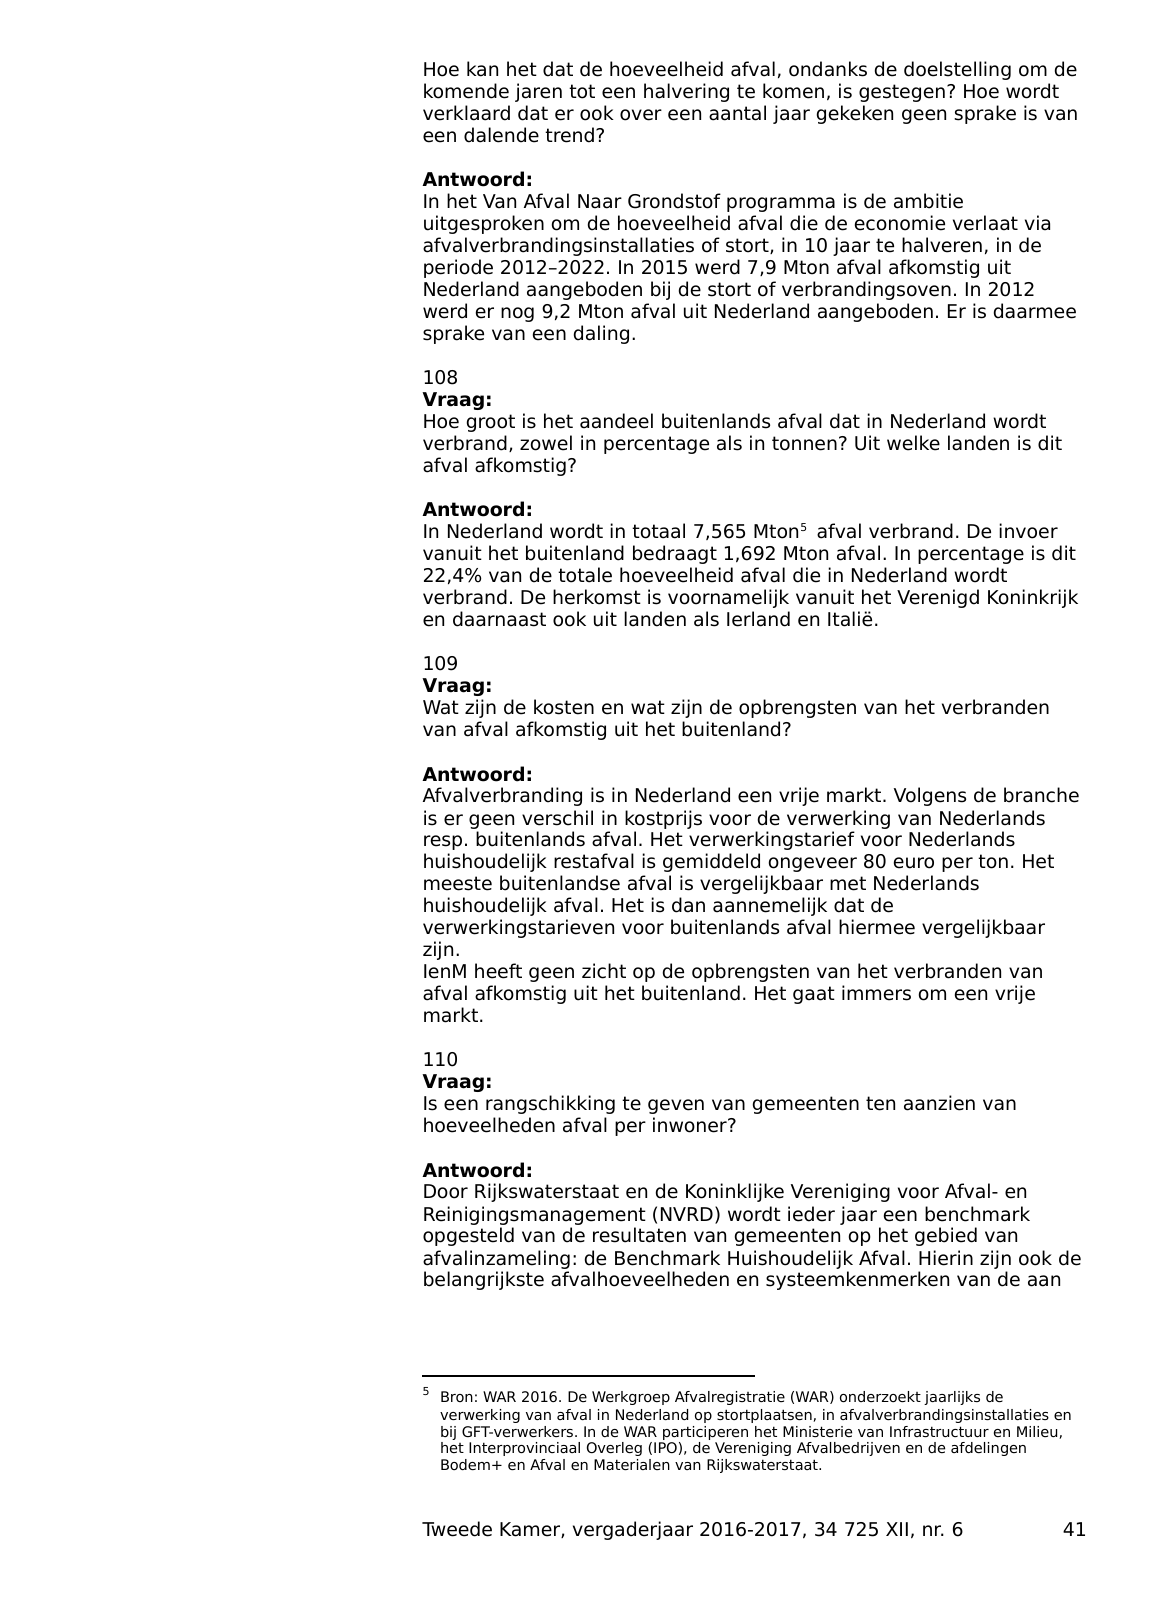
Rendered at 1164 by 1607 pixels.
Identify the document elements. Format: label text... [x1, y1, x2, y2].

text Bron: WAR 2016. De Werkgroep Afvalregistratie (WAR) onderzoekt jaarlijks de verwerking van afval in Nederland op stortplaatsen, in afvalverbrandingsinstallaties en bij GFT-verwerkers. In de WAR participeren het Ministerie van Infrastructuur en Milieu, het Interprovinciaal Overleg (IPO), de Vereniging Afvalbedrijven en de afdelingen Bodem+ en Afval en Materialen van Rijkswaterstaat. [422, 1385, 1087, 1474]
text 109 [422, 653, 1087, 675]
text Hoe kan het dat de hoeveelheid afval, ondanks de doelstelling om de komende jaren tot een halvering te komen, is gestegen? Hoe wordt verklaard dat er ook over een aantal jaar gekeken geen sprake is van een dalende trend? [422, 59, 1087, 147]
text Wat zijn de kosten en wat zijn de opbrengsten van het verbranden van afval afkomstig uit het buitenland? [422, 697, 1087, 741]
text Vraag: [422, 675, 1087, 697]
text Vraag: [422, 1071, 1087, 1093]
text IenM heeft geen zicht op de opbrengsten van het verbranden van afval afkomstig uit het buitenland. Het gaat immers om een vrije markt. [422, 961, 1087, 1027]
text Vraag: [422, 389, 1087, 411]
text Antwoord: [422, 1159, 1087, 1181]
text 108 [422, 367, 1087, 389]
text Antwoord: [422, 763, 1087, 785]
text Door Rijkswaterstaat en de Koninklijke Vereniging voor Afval- en Reinigingsmanagement (NVRD) wordt ieder jaar een benchmark opgesteld van de resultaten van gemeenten op het gebied van afvalinzameling: de Benchmark Huishoudelijk Afval. Hierin zijn ook de belangrijkste afvalhoeveelheden en systeemkenmerken van de aan [422, 1181, 1087, 1291]
text Is een rangschikking te geven van gemeenten ten aanzien van hoeveelheden afval per inwoner? [422, 1093, 1087, 1137]
text Hoe groot is het aandeel buitenlands afval dat in Nederland wordt verbrand, zowel in percentage als in tonnen? Uit welke landen is dit afval afkomstig? [422, 411, 1087, 477]
text Antwoord: [422, 499, 1087, 521]
text Afvalverbranding is in Nederland een vrije markt. Volgens de branche is er geen verschil in kostprijs voor de verwerking van Nederlands resp. buitenlands afval. Het verwerkingstarief voor Nederlands huishoudelijk restafval is gemiddeld ongeveer 80 euro per ton. Het meeste buitenlandse afval is vergelijkbaar met Nederlands huishoudelijk afval. Het is dan aannemelijk dat de verwerkingstarieven voor buitenlands afval hiermee vergelijkbaar zijn. [422, 785, 1087, 961]
text In Nederland wordt in totaal 7,565 Mton afval verbrand. De invoer vanuit het buitenland bedraagt 1,692 Mton afval. In percentage is dit 22,4% van de totale hoeveelheid afval die in Nederland wordt verbrand. De herkomst is voornamelijk vanuit het Verenigd Koninkrijk en daarnaast ook uit landen als Ierland en Italië. [422, 521, 1087, 631]
text Antwoord: [422, 169, 1087, 191]
text In het Van Afval Naar Grondstof programma is de ambitie uitgesproken om de hoeveelheid afval die de economie verlaat via afvalverbrandingsinstallaties of stort, in 10 jaar te halveren, in de periode 2012–2022. In 2015 werd 7,9 Mton afval afkomstig uit Nederland aangeboden bij de stort of verbrandingsoven. In 2012 werd er nog 9,2 Mton afval uit Nederland aangeboden. Er is daarmee sprake van een daling. [422, 191, 1087, 345]
text 110 [422, 1049, 1087, 1071]
